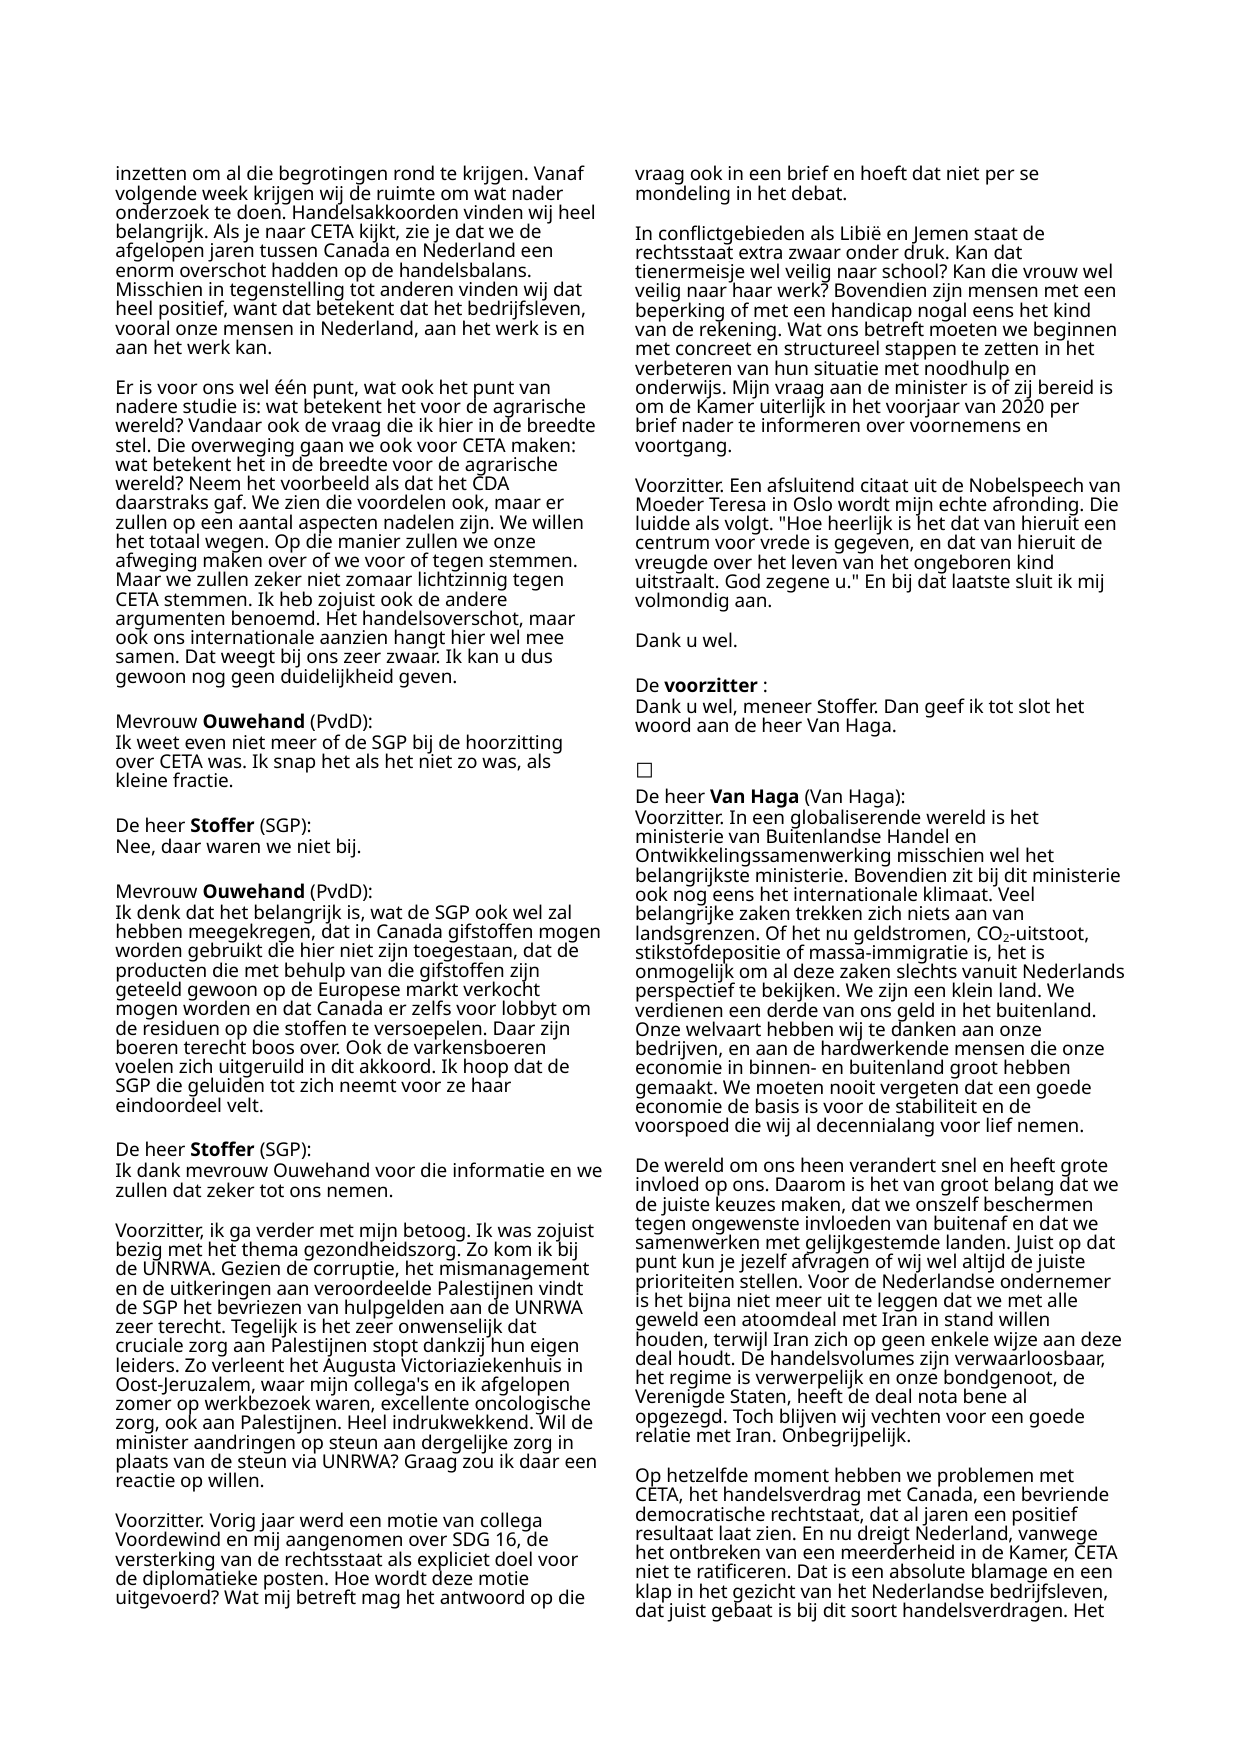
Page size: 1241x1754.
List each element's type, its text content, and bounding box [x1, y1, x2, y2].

text De heer Stoffer (SGP): [115, 812, 605, 838]
text Mevrouw Ouwehand (PvdD): [115, 878, 605, 904]
text Mevrouw Ouwehand (PvdD): [115, 708, 605, 734]
text Voorzitter. Een afsluitend citaat uit de Nobelspeech van Moeder Teresa in Oslo wordt mijn echte afronding. Die luidde als volgt. "Hoe heerlijk is het dat van hieruit een centrum voor vrede is gegeven, en dat van hieruit de vreugde over het leven van het ongeboren kind uitstraalt. God zegene u." En bij dat laatste sluit ik mij volmondig aan. [635, 477, 1125, 611]
text ⬜ [635, 757, 1125, 783]
text Voorzitter, ik ga verder met mijn betoog. Ik was zojuist bezig met het thema gezondheidszorg. Zo kom ik bij de UNRWA. Gezien de corruptie, het mismanagement en de uitkeringen aan veroordeelde Palestijnen vindt de SGP het bevriezen van hulpgelden aan de UNRWA zeer terecht. Tegelijk is het zeer onwenselijk dat cruciale zorg aan Palestijnen stopt dankzij hun eigen leiders. Zo verleent het Augusta Victoriaziekenhuis in Oost-Jeruzalem, waar mijn collega's en ik afgelopen zomer op werkbezoek waren, excellente oncologische zorg, ook aan Palestijnen. Heel indrukwekkend. Wil de minister aandringen op steun aan dergelijke zorg in plaats van de steun via UNRWA? Graag zou ik daar een reactie op willen. [115, 1222, 605, 1491]
text vraag ook in een brief en hoeft dat niet per se mondeling in het debat. [635, 165, 1125, 204]
text inzetten om al die begrotingen rond te krijgen. Vanaf volgende week krijgen wij de ruimte om wat nader onderzoek te doen. Handelsakkoorden vinden wij heel belangrijk. Als je naar CETA kijkt, zie je dat we de afgelopen jaren tussen Canada en Nederland een enorm overschot hadden op de handelsbalans. Misschien in tegenstelling tot anderen vinden wij dat heel positief, want dat betekent dat het bedrijfsleven, vooral onze mensen in Nederland, aan het werk is en aan het werk kan. [115, 165, 605, 358]
text De heer Stoffer (SGP): [115, 1137, 605, 1162]
text In conflictgebieden als Libië en Jemen staat de rechtsstaat extra zwaar onder druk. Kan dat tienermeisje wel veilig naar school? Kan die vrouw wel veilig naar haar werk? Bovendien zijn mensen met een beperking of met een handicap nogal eens het kind van de rekening. Wat ons betreft moeten we beginnen met concreet en structureel stappen te zetten in het verbeteren van hun situatie met noodhulp en onderwijs. Mijn vraag aan de minister is of zij bereid is om de Kamer uiterlijk in het voorjaar van 2020 per brief nader te informeren over voornemens en voortgang. [635, 224, 1125, 456]
text Ik denk dat het belangrijk is, wat de SGP ook wel zal hebben meegekregen, dat in Canada gifstoffen mogen worden gebruikt die hier niet zijn toegestaan, dat de producten die met behulp van die gifstoffen zijn geteeld gewoon op de Europese markt verkocht mogen worden en dat Canada er zelfs voor lobbyt om de residuen op die stoffen te versoepelen. Daar zijn boeren terecht boos over. Ook de varkensboeren voelen zich uitgeruild in dit akkoord. Ik hoop dat de SGP die geluiden tot zich neemt voor ze haar eindoordeel velt. [115, 904, 605, 1116]
text Ik dank mevrouw Ouwehand voor die informatie en we zullen dat zeker tot ons nemen. [115, 1162, 605, 1201]
text Op hetzelfde moment hebben we problemen met CETA, het handelsverdrag met Canada, een bevriende democratische rechtstaat, dat al jaren een positief resultaat laat zien. En nu dreigt Nederland, vanwege het ontbreken van een meerderheid in de Kamer, CETA niet te ratificeren. Dat is een absolute blamage en een klap in het gezicht van het Nederlandse bedrijfsleven, dat juist gebaat is bij dit soort handelsverdragen. Het [635, 1467, 1125, 1621]
text Nee, daar waren we niet bij. [115, 838, 605, 857]
text De wereld om ons heen verandert snel en heeft grote invloed op ons. Daarom is het van groot belang dat we de juiste keuzes maken, dat we onszelf beschermen tegen ongewenste invloeden van buitenaf en dat we samenwerken met gelijkgestemde landen. Juist op dat punt kun je jezelf afvragen of wij wel altijd de juiste prioriteiten stellen. Voor de Nederlandse ondernemer is het bijna niet meer uit te leggen dat we met alle geweld een atoomdeal met Iran in stand willen houden, terwijl Iran zich op geen enkele wijze aan deze deal houdt. De handelsvolumes zijn verwaarloosbaar, het regime is verwerpelijk en onze bondgenoot, de Verenigde Staten, heeft de deal nota bene al opgezegd. Toch blijven wij vechten voor een goede relatie met Iran. Onbegrijpelijk. [635, 1157, 1125, 1446]
text De heer Van Haga (Van Haga): [635, 783, 1125, 809]
text Voorzitter. Vorig jaar werd een motie van collega Voordewind en mij aangenomen over SDG 16, de versterking van de rechtsstaat als expliciet doel voor de diplomatieke posten. Hoe wordt deze motie uitgevoerd? Wat mij betreft mag het antwoord op die [115, 1512, 605, 1608]
text De voorzitter : [635, 672, 1125, 698]
text Voorzitter. In een globaliserende wereld is het ministerie van Buitenlandse Handel en Ontwikkelingssamenwerking misschien wel het belangrijkste ministerie. Bovendien zit bij dit ministerie ook nog eens het internationale klimaat. Veel belangrijke zaken trekken zich niets aan van landsgrenzen. Of het nu geldstromen, CO2-uitstoot, stikstofdepositie of massa-immigratie is, het is onmogelijk om al deze zaken slechts vanuit Nederlands perspectief te bekijken. We zijn een klein land. We verdienen een derde van ons geld in het buitenland. Onze welvaart hebben wij te danken aan onze bedrijven, en aan de hardwerkende mensen die onze economie in binnen- en buitenland groot hebben gemaakt. We moeten nooit vergeten dat een goede economie de basis is voor de stabiliteit en de voorspoed die wij al decennialang voor lief nemen. [635, 809, 1125, 1136]
text Dank u wel, meneer Stoffer. Dan geef ik tot slot het woord aan de heer Van Haga. [635, 698, 1125, 737]
text Er is voor ons wel één punt, wat ook het punt van nadere studie is: wat betekent het voor de agrarische wereld? Vandaar ook de vraag die ik hier in de breedte stel. Die overweging gaan we ook voor CETA maken: wat betekent het in de breedte voor de agrarische wereld? Neem het voorbeeld als dat het CDA daarstraks gaf. We zien die voordelen ook, maar er zullen op een aantal aspecten nadelen zijn. We willen het totaal wegen. Op die manier zullen we onze afweging maken over of we voor of tegen stemmen. Maar we zullen zeker niet zomaar lichtzinnig tegen CETA stemmen. Ik heb zojuist ook de andere argumenten benoemd. Het handelsoverschot, maar ook ons internationale aanzien hangt hier wel mee samen. Dat weegt bij ons zeer zwaar. Ik kan u dus gewoon nog geen duidelijkheid geven. [115, 379, 605, 687]
text Ik weet even niet meer of de SGP bij de hoorzitting over CETA was. Ik snap het als het niet zo was, als kleine fractie. [115, 734, 605, 791]
text Dank u wel. [635, 632, 1125, 651]
